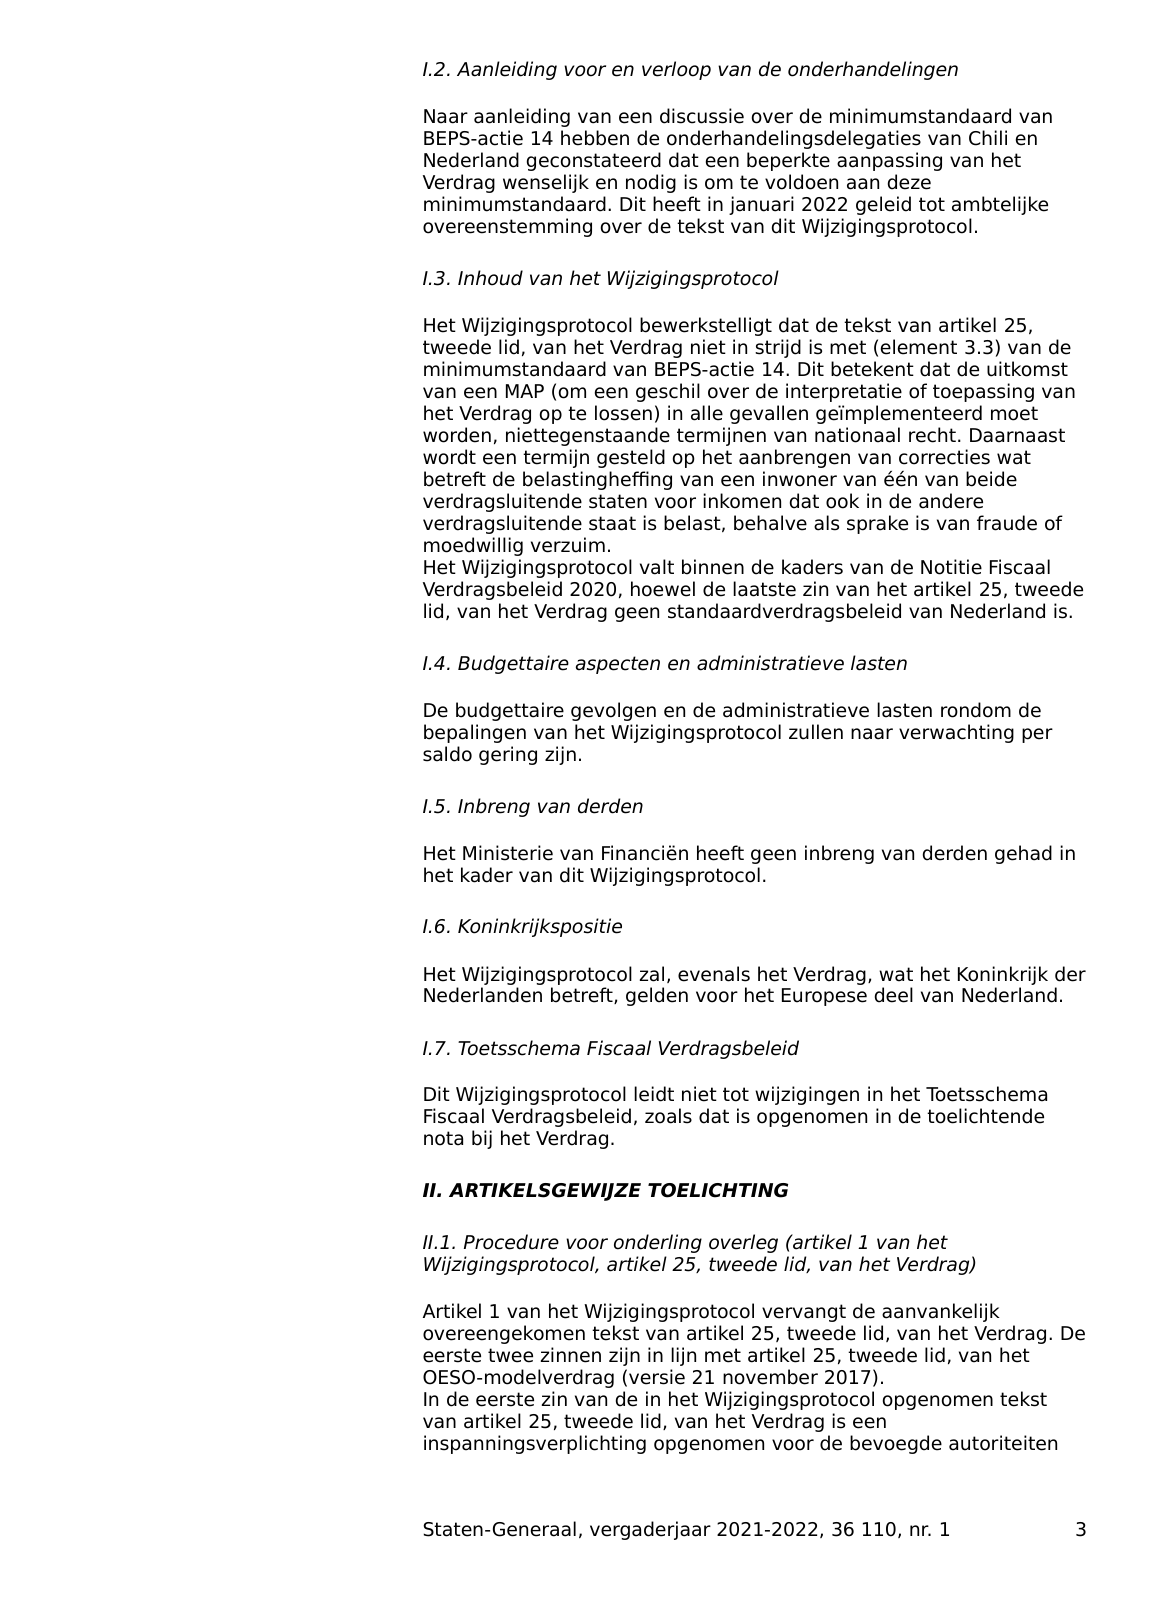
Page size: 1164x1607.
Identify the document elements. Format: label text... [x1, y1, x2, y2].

text Dit Wijzigingsprotocol leidt niet tot wijzigingen in het Toetsschema Fiscaal Verdragsbeleid, zoals dat is opgenomen in de toelichtende nota bij het Verdrag. [422, 1084, 1087, 1150]
subtitle I.4. Budgettaire aspecten en administratieve lasten [422, 653, 1087, 674]
text Het Wijzigingsprotocol zal, evenals het Verdrag, wat het Koninkrijk der Nederlanden betreft, gelden voor het Europese deel van Nederland. [422, 963, 1087, 1007]
text Het Wijzigingsprotocol bewerkstelligt dat de tekst van artikel 25, tweede lid, van het Verdrag niet in strijd is met (element 3.3) van de minimumstandaard van BEPS-actie 14. Dit betekent dat de uitkomst van een MAP (om een geschil over de interpretatie of toepassing van het Verdrag op te lossen) in alle gevallen geïmplementeerd moet worden, niettegenstaande termijnen van nationaal recht. Daarnaast wordt een termijn gesteld op het aanbrengen van correcties wat betreft de belastingheffing van een inwoner van één van beide verdragsluitende staten voor inkomen dat ook in de andere verdragsluitende staat is belast, behalve als sprake is van fraude of moedwillig verzuim. [422, 315, 1087, 557]
subtitle I.7. Toetsschema Fiscaal Verdragsbeleid [422, 1037, 1087, 1059]
subtitle I.3. Inhoud van het Wijzigingsprotocol [422, 268, 1087, 290]
text In de eerste zin van de in het Wijzigingsprotocol opgenomen tekst van artikel 25, tweede lid, van het Verdrag is een inspanningsverplichting opgenomen voor de bevoegde autoriteiten [422, 1389, 1087, 1455]
text Het Ministerie van Financiën heeft geen inbreng van derden gehad in het kader van dit Wijzigingsprotocol. [422, 842, 1087, 886]
subtitle I.5. Inbreng van derden [422, 796, 1087, 817]
subtitle I.2. Aanleiding voor en verloop van de onderhandelingen [422, 59, 1087, 81]
text Artikel 1 van het Wijzigingsprotocol vervangt de aanvankelijk overeengekomen tekst van artikel 25, tweede lid, van het Verdrag. De eerste twee zinnen zijn in lijn met artikel 25, tweede lid, van het OESO-modelverdrag (versie 21 november 2017). [422, 1301, 1087, 1389]
subtitle II. ARTIKELSGEWIJZE TOELICHTING [422, 1180, 1087, 1202]
subtitle I.6. Koninkrijkspositie [422, 916, 1087, 938]
text De budgettaire gevolgen en de administratieve lasten rondom de bepalingen van het Wijzigingsprotocol zullen naar verwachting per saldo gering zijn. [422, 699, 1087, 766]
text Het Wijzigingsprotocol valt binnen de kaders van de Notitie Fiscaal Verdragsbeleid 2020, hoewel de laatste zin van het artikel 25, tweede lid, van het Verdrag geen standaardverdragsbeleid van Nederland is. [422, 557, 1087, 623]
subtitle II.1. Procedure voor onderling overleg (artikel 1 van het Wijzigingsprotocol, artikel 25, tweede lid, van het Verdrag) [422, 1232, 1087, 1276]
text Naar aanleiding van een discussie over de minimumstandaard van BEPS-actie 14 hebben de onderhandelingsdelegaties van Chili en Nederland geconstateerd dat een beperkte aanpassing van het Verdrag wenselijk en nodig is om te voldoen aan deze minimumstandaard. Dit heeft in januari 2022 geleid tot ambtelijke overeenstemming over de tekst van dit Wijzigingsprotocol. [422, 106, 1087, 238]
